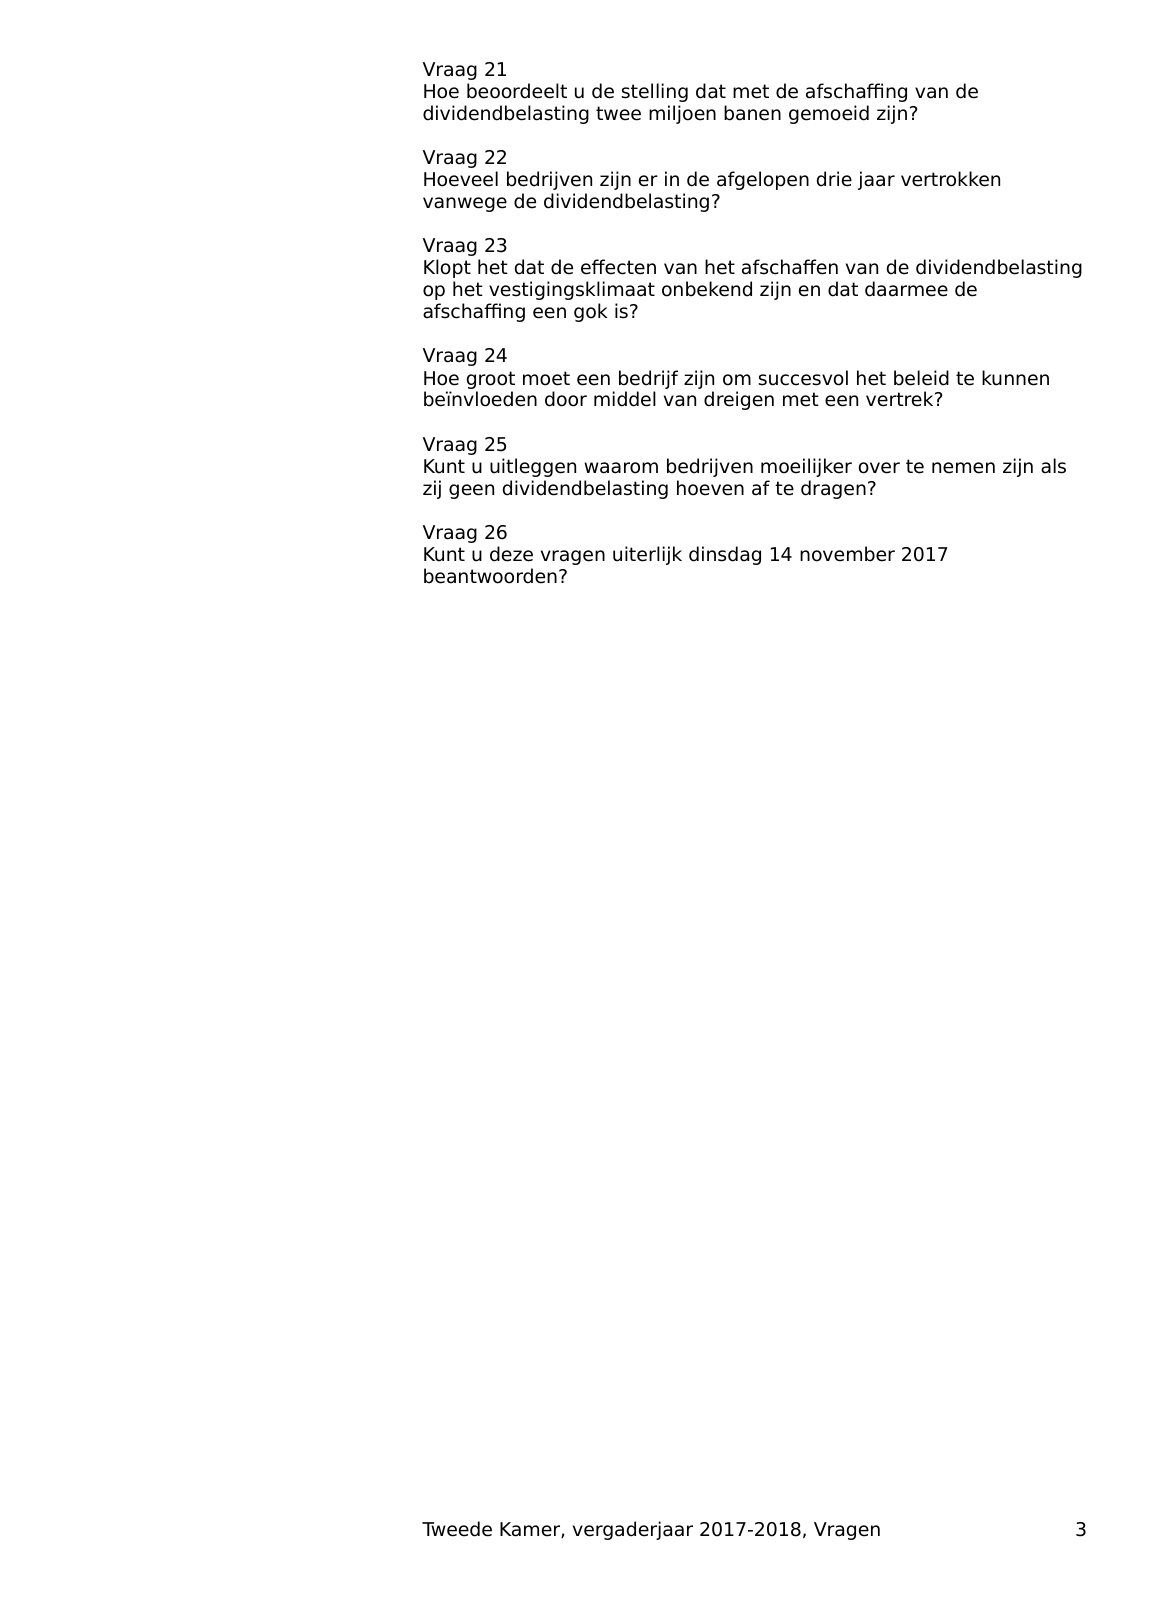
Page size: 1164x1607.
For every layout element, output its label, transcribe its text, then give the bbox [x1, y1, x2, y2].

text Hoe groot moet een bedrijf zijn om succesvol het beleid te kunnen beïnvloeden door middel van dreigen met een vertrek? [422, 367, 1087, 411]
text Klopt het dat de effecten van het afschaffen van de dividendbelasting op het vestigingsklimaat onbekend zijn en dat daarmee de afschaffing een gok is? [422, 257, 1087, 323]
text Kunt u deze vragen uiterlijk dinsdag 14 november 2017 beantwoorden? [422, 544, 1087, 588]
text Vraag 26 [422, 522, 1087, 544]
text Vraag 23 [422, 235, 1087, 257]
text Kunt u uitleggen waarom bedrijven moeilijker over te nemen zijn als zij geen dividendbelasting hoeven af te dragen? [422, 456, 1087, 499]
text Hoe beoordeelt u de stelling dat met de afschaffing van de dividendbelasting twee miljoen banen gemoeid zijn? [422, 81, 1087, 125]
text Vraag 21 [422, 59, 1087, 81]
text Hoeveel bedrijven zijn er in de afgelopen drie jaar vertrokken vanwege de dividendbelasting? [422, 169, 1087, 213]
text Vraag 25 [422, 433, 1087, 456]
text Vraag 24 [422, 345, 1087, 367]
text Vraag 22 [422, 147, 1087, 169]
